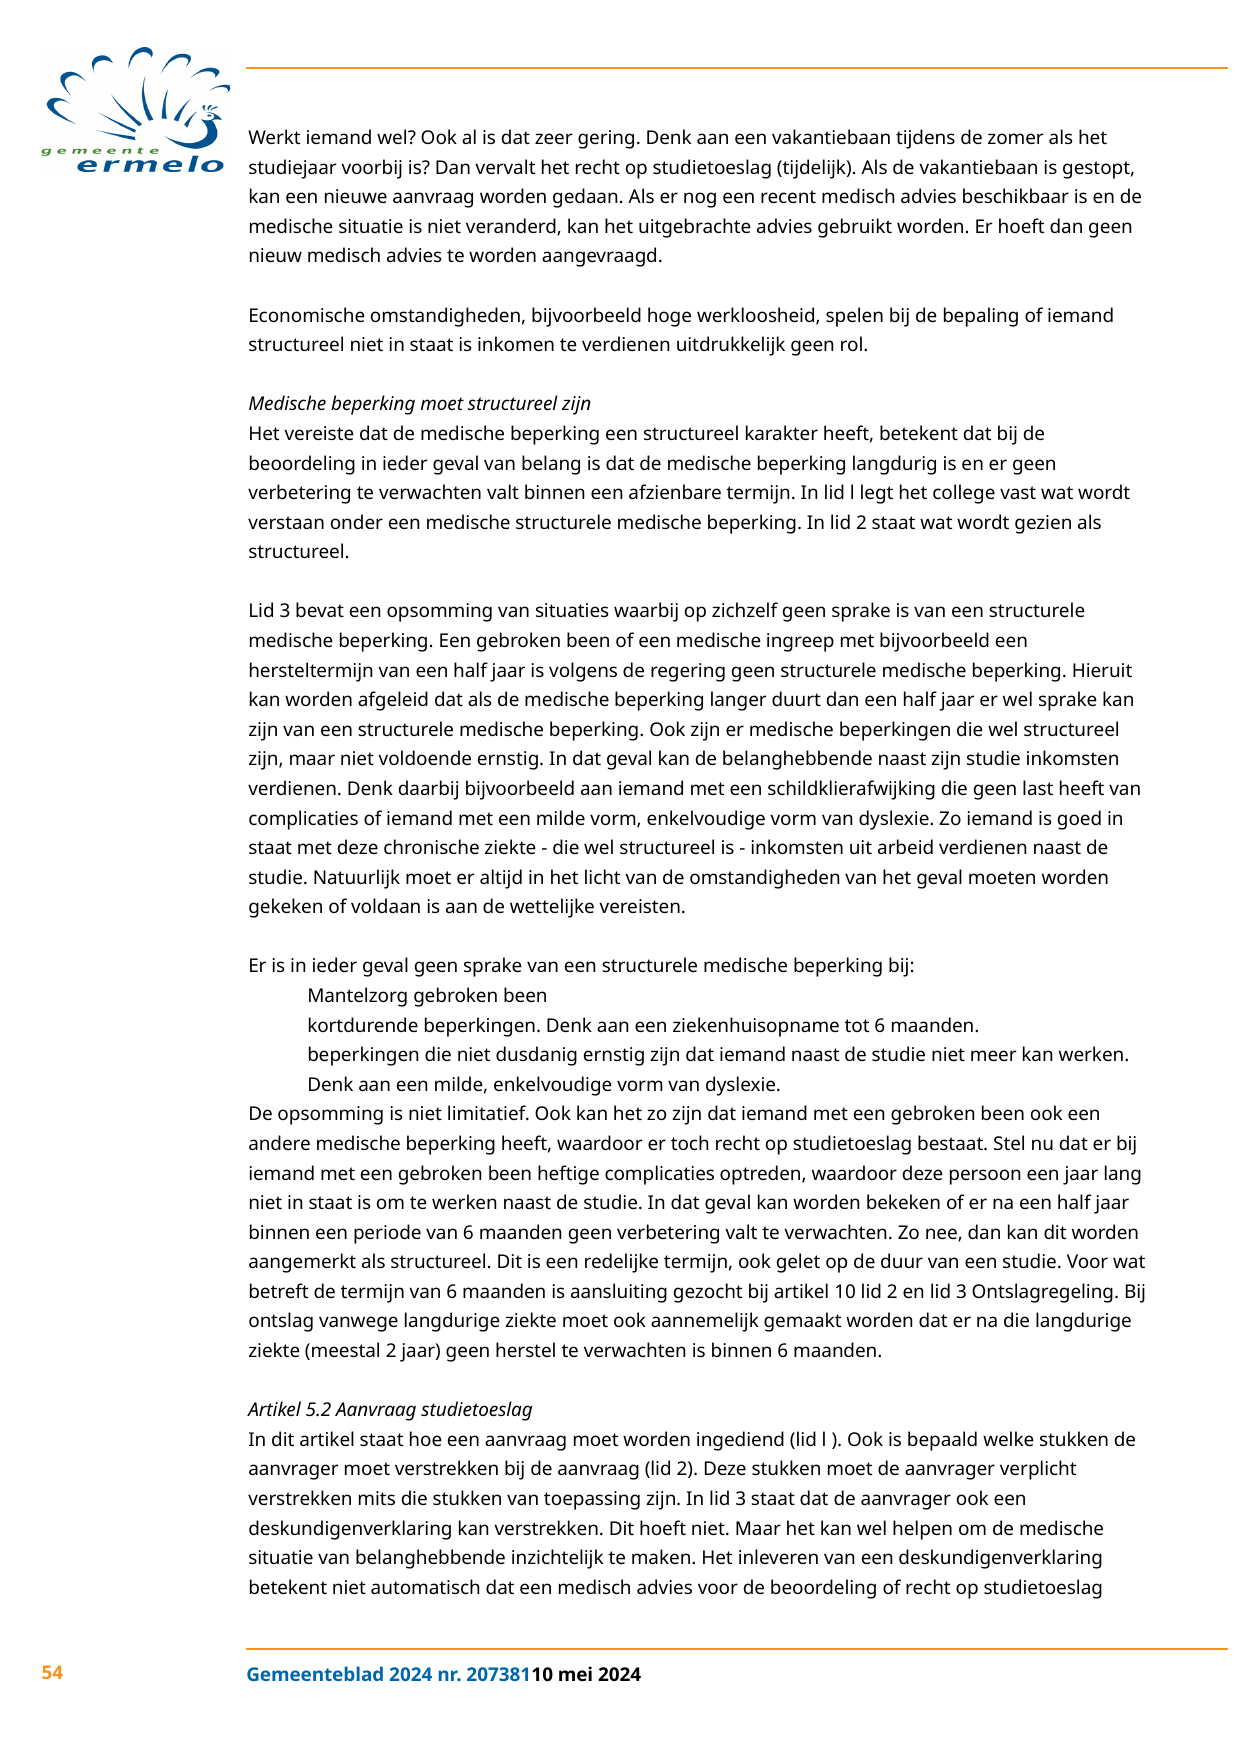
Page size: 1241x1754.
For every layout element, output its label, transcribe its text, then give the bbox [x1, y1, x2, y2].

text In dit artikel staat hoe een aanvraag moet worden ingediend (lid l ). Ook is bepaald welke stukken de aanvrager moet verstrekken bij de aanvraag (lid 2). Deze stukken moet de aanvrager verplicht verstrekken mits die stukken van toepassing zijn. In lid 3 staat dat de aanvrager ook een deskundigenverklaring kan verstrekken. Dit hoeft niet. Maar het kan wel helpen om de medische situatie van belanghebbende inzichtelijk te maken. Het inleveren van een deskundigenverklaring betekent niet automatisch dat een medisch advies voor de beoordeling of recht op studietoeslag [248, 1426, 1152, 1600]
picture [41, 47, 231, 172]
text De opsomming is niet limitatief. Ook kan het zo zijn dat iemand met een gebroken been ook een andere medische beperking heeft, waardoor er toch recht op studietoeslag bestaat. Stel nu dat er bij iemand met een gebroken been heftige complicaties optreden, waardoor deze persoon een jaar lang niet in staat is om te werken naast de studie. In dat geval kan worden bekeken of er na een half jaar binnen een periode van 6 maanden geen verbetering valt te verwachten. Zo nee, dan kan dit worden aangemerkt als structureel. Dit is een redelijke termijn, ook gelet op de duur van een studie. Voor wat betreft de termijn van 6 maanden is aansluiting gezocht bij artikel 10 lid 2 en lid 3 Ontslagregeling. Bij ontslag vanwege langdurige ziekte moet ook aannemelijk gemaakt worden dat er na die langdurige ziekte (meestal 2 jaar) geen herstel te verwachten is binnen 6 maanden. [248, 1101, 1152, 1363]
text Lid 3 bevat een opsomming van situaties waarbij op zichzelf geen sprake is van een structurele medische beperking. Een gebroken been of een medische ingreep met bijvoorbeeld een hersteltermijn van een half jaar is volgens de regering geen structurele medische beperking. Hieruit kan worden afgeleid dat als de medische beperking langer duurt dan een half jaar er wel sprake kan zijn van een structurele medische beperking. Ook zijn er medische beperkingen die wel structureel zijn, maar niet voldoende ernstig. In dat geval kan de belanghebbende naast zijn studie inkomsten verdienen. Denk daarbij bijvoorbeeld aan iemand met een schildklierafwijking die geen last heeft van complicaties of iemand met een milde vorm, enkelvoudige vorm van dyslexie. Zo iemand is goed in staat met deze chronische ziekte - die wel structureel is - inkomsten uit arbeid verdienen naast de studie. Natuurlijk moet er altijd in het licht van de omstandigheden van het geval moeten worden gekeken of voldaan is aan de wettelijke vereisten. [248, 598, 1152, 919]
text Er is in ieder geval geen sprake van een structurele medische beperking bij: [248, 953, 1152, 978]
list kortdurende beperkingen. Denk aan een ziekenhuisopname tot 6 maanden. [248, 1012, 1152, 1038]
text Werkt iemand wel? Ook al is dat zeer gering. Denk aan een vakantiebaan tijdens de zomer als het studiejaar voorbij is? Dan vervalt het recht op studietoeslag (tijdelijk). Als de vakantiebaan is gestopt, kan een nieuwe aanvraag worden gedaan. Als er nog een recent medisch advies beschikbaar is en de medische situatie is niet veranderd, kan het uitgebrachte advies gebruikt worden. Er hoeft dan geen nieuw medisch advies te worden aangevraagd. [248, 124, 1152, 268]
list beperkingen die niet dusdanig ernstig zijn dat iemand naast de studie niet meer kan werken. Denk aan een milde, enkelvoudige vorm van dyslexie. [248, 1041, 1152, 1097]
list Mantelzorg gebroken been [248, 982, 1152, 1008]
text Medische beperking moet structureel zijn [248, 391, 1152, 416]
text Het vereiste dat de medische beperking een structureel karakter heeft, betekent dat bij de beoordeling in ieder geval van belang is dat de medische beperking langdurig is en er geen verbetering te verwachten valt binnen een afzienbare termijn. In lid l legt het college vast wat wordt verstaan onder een medische structurele medische beperking. In lid 2 staat wat wordt gezien als structureel. [248, 420, 1152, 564]
text Economische omstandigheden, bijvoorbeeld hoge werkloosheid, spelen bij de bepaling of iemand structureel niet in staat is inkomen te verdienen uitdrukkelijk geen rol. [248, 302, 1152, 357]
text Artikel 5.2 Aanvraag studietoeslag [248, 1396, 1152, 1422]
